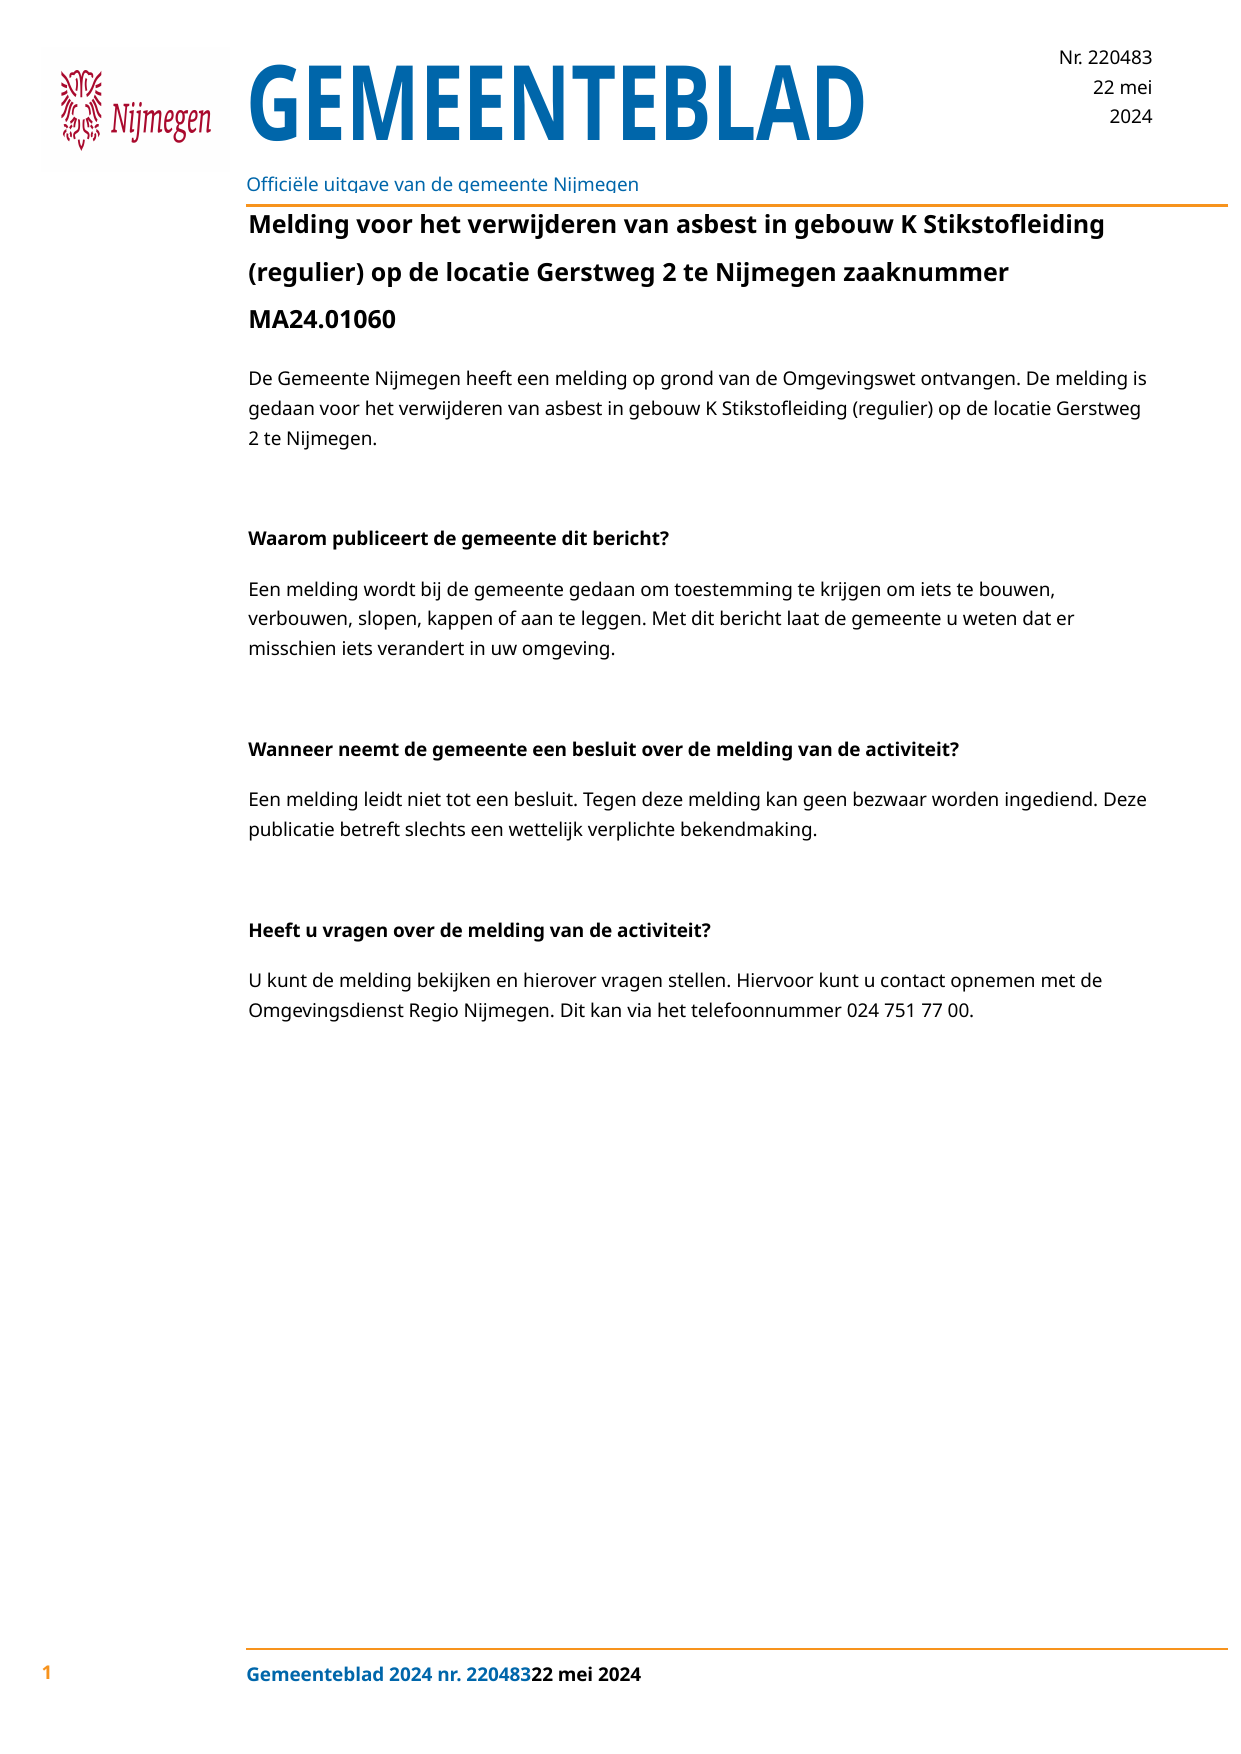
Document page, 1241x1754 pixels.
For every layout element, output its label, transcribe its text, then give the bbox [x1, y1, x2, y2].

text Waarom publiceert de gemeente dit bericht? [248, 526, 1152, 551]
text Wanneer neemt de gemeente een besluit over de melding van de activiteit? [248, 736, 1152, 762]
text De Gemeente Nijmegen heeft een melding op grond van de Omgevingswet ontvangen. De melding is gedaan voor het verwijderen van asbest in gebouw K Stikstofleiding (regulier) op de locatie Gerstweg 2 te Nijmegen. [248, 366, 1152, 450]
text Melding voor het verwijderen van asbest in gebouw K Stikstofleiding (regulier) op de locatie Gerstweg 2 te Nijmegen zaaknummer MA24.01060 [248, 207, 1152, 336]
text Een melding leidt niet tot een besluit. Tegen deze melding kan geen bezwaar worden ingediend. Deze publicatie betreft slechts een wettelijk verplichte bekendmaking. [248, 786, 1152, 842]
text Een melding wordt bij de gemeente gedaan om toestemming te krijgen om iets te bouwen, verbouwen, slopen, kappen of aan te leggen. Met dit bericht laat de gemeente u weten dat er misschien iets verandert in uw omgeving. [248, 576, 1152, 661]
text U kunt de melding bekijken en hierover vragen stellen. Hiervoor kunt u contact opnemen met de Omgevingsdienst Regio Nijmegen. Dit kan via het telefoonnummer 024 751 77 00. [248, 967, 1152, 1022]
picture [41, 47, 231, 172]
text Heeft u vragen over de melding van de activiteit? [248, 917, 1152, 942]
